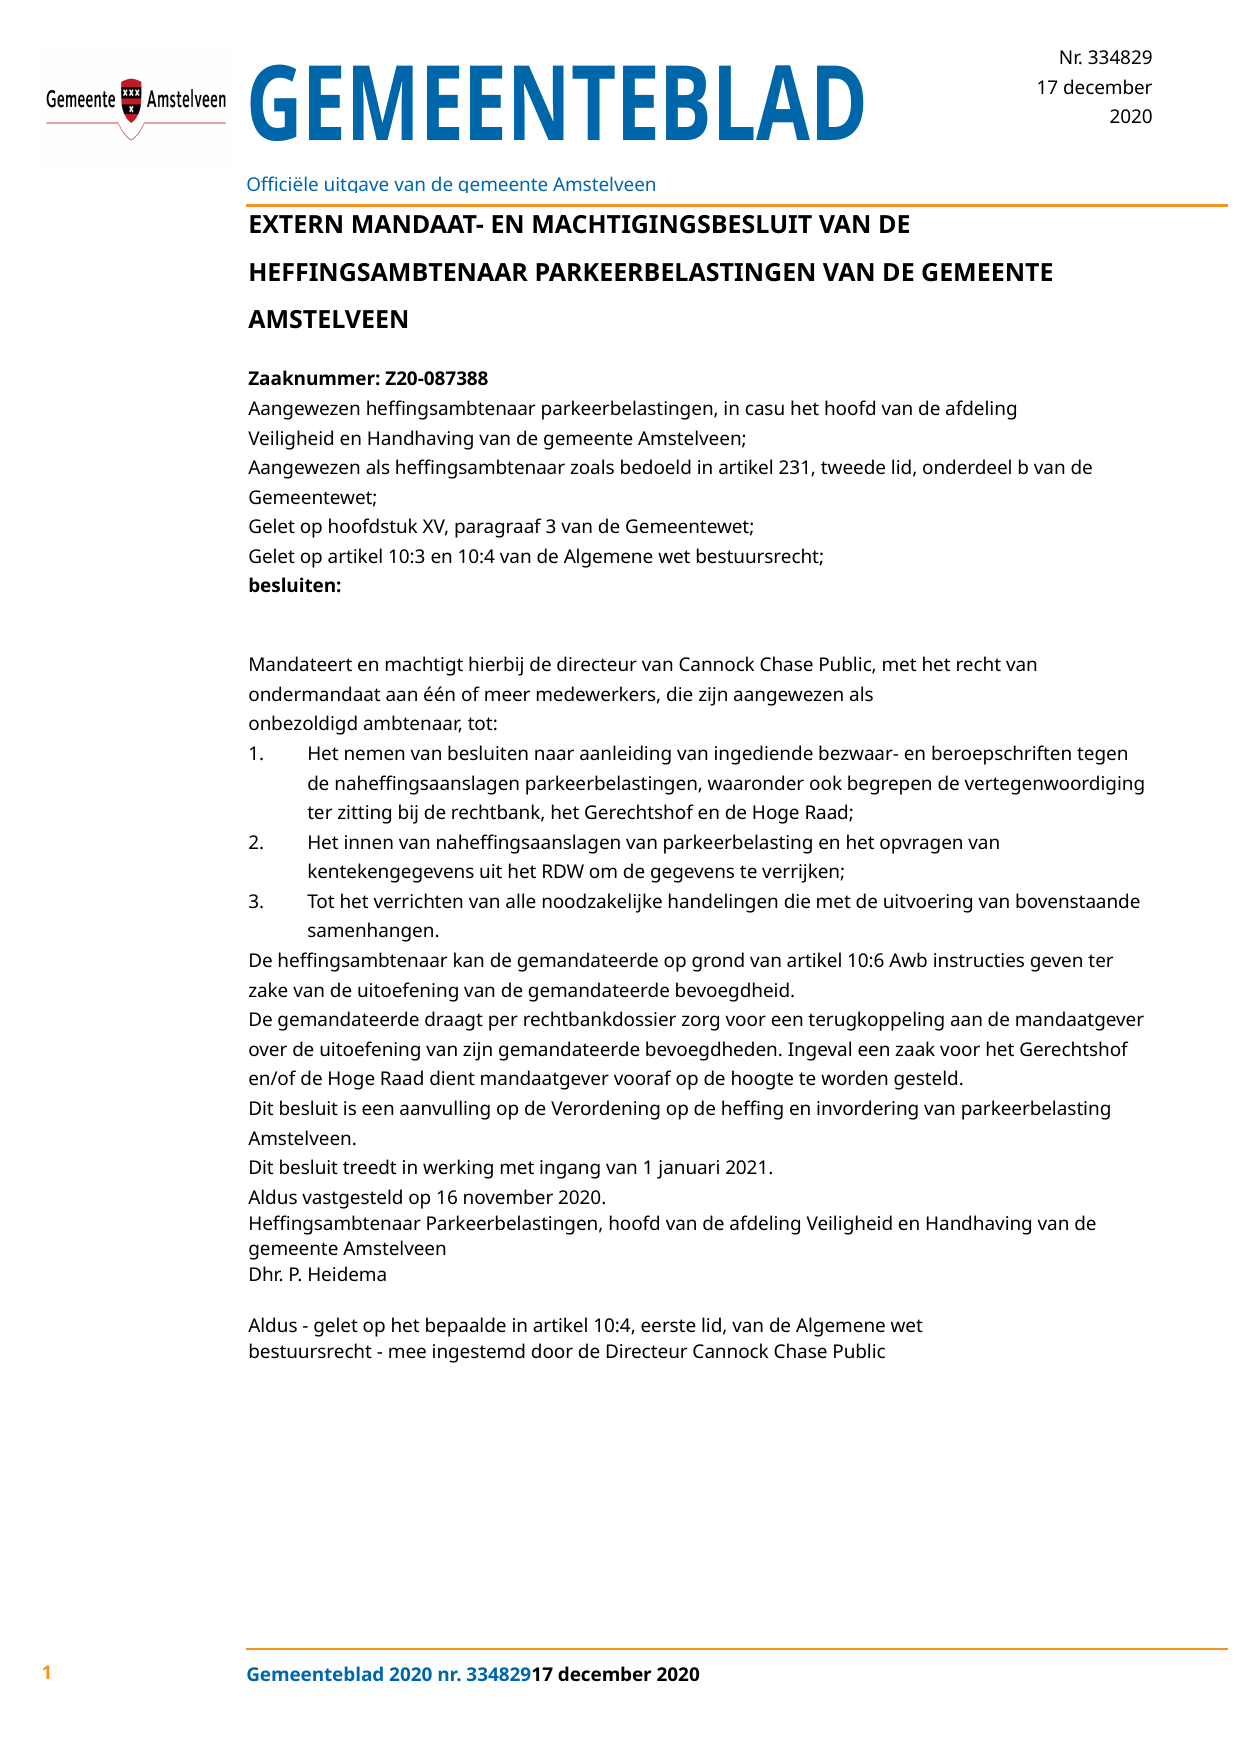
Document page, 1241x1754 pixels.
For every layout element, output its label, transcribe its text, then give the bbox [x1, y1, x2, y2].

list Tot het verrichten van alle noodzakelijke handelingen die met de uitvoering van bovenstaande samenhangen. [248, 888, 1152, 943]
text Dhr. P. Heidema [248, 1261, 1152, 1287]
text Gelet op hoofdstuk XV, paragraaf 3 van de Gemeentewet; [248, 513, 1152, 539]
text De heffingsambtenaar kan de gemandateerde op grond van artikel 10:6 Awb instructies geven ter zake van de uitoefening van de gemandateerde bevoegdheid. [248, 947, 1152, 1003]
text Mandateert en machtigt hierbij de directeur van Cannock Chase Public, met het recht van ondermandaat aan één of meer medewerkers, die zijn aangewezen als [248, 651, 1152, 707]
text Aangewezen als heffingsambtenaar zoals bedoeld in artikel 231, tweede lid, onderdeel b van de Gemeentewet; [248, 454, 1152, 509]
text Aldus - gelet op het bepaalde in artikel 10:4, eerste lid, van de Algemene wet [248, 1313, 1152, 1338]
text onbezoldigd ambtenaar, tot: [248, 711, 1152, 736]
list Het innen van naheffingsaanslagen van parkeerbelasting en het opvragen van kentekengegevens uit het RDW om de gegevens te verrijken; [248, 829, 1152, 884]
text bestuursrecht - mee ingestemd door de Directeur Cannock Chase Public [248, 1338, 1152, 1364]
text besluiten: [248, 573, 1152, 598]
text Dit besluit is een aanvulling op de Verordening op de heffing en invordering van parkeerbelasting Amstelveen. [248, 1095, 1152, 1151]
text Heffingsambtenaar Parkeerbelastingen, hoofd van de afdeling Veiligheid en Handhaving van de gemeente Amstelveen [248, 1210, 1152, 1261]
picture [41, 47, 231, 172]
text Dit besluit treedt in werking met ingang van 1 januari 2021. [248, 1154, 1152, 1180]
text Veiligheid en Handhaving van de gemeente Amstelveen; [248, 425, 1152, 450]
text Aangewezen heffingsambtenaar parkeerbelastingen, in casu het hoofd van de afdeling [248, 395, 1152, 421]
text Zaaknummer: Z20-087388 [248, 366, 1152, 391]
text EXTERN MANDAAT- EN MACHTIGINGSBESLUIT VAN DE HEFFINGSAMBTENAAR PARKEERBELASTINGEN VAN DE GEMEENTE AMSTELVEEN [248, 207, 1152, 336]
text Gelet op artikel 10:3 en 10:4 van de Algemene wet bestuursrecht; [248, 543, 1152, 569]
text Aldus vastgesteld op 16 november 2020. [248, 1184, 1152, 1210]
text De gemandateerde draagt per rechtbankdossier zorg voor een terugkoppeling aan de mandaatgever over de uitoefening van zijn gemandateerde bevoegdheden. Ingeval een zaak voor het Gerechtshof en/of de Hoge Raad dient mandaatgever vooraf op de hoogte te worden gesteld. [248, 1006, 1152, 1091]
list Het nemen van besluiten naar aanleiding van ingediende bezwaar- en beroepschriften tegen de naheffingsaanslagen parkeerbelastingen, waaronder ook begrepen de vertegenwoordiging ter zitting bij de rechtbank, het Gerechtshof en de Hoge Raad; [248, 740, 1152, 825]
